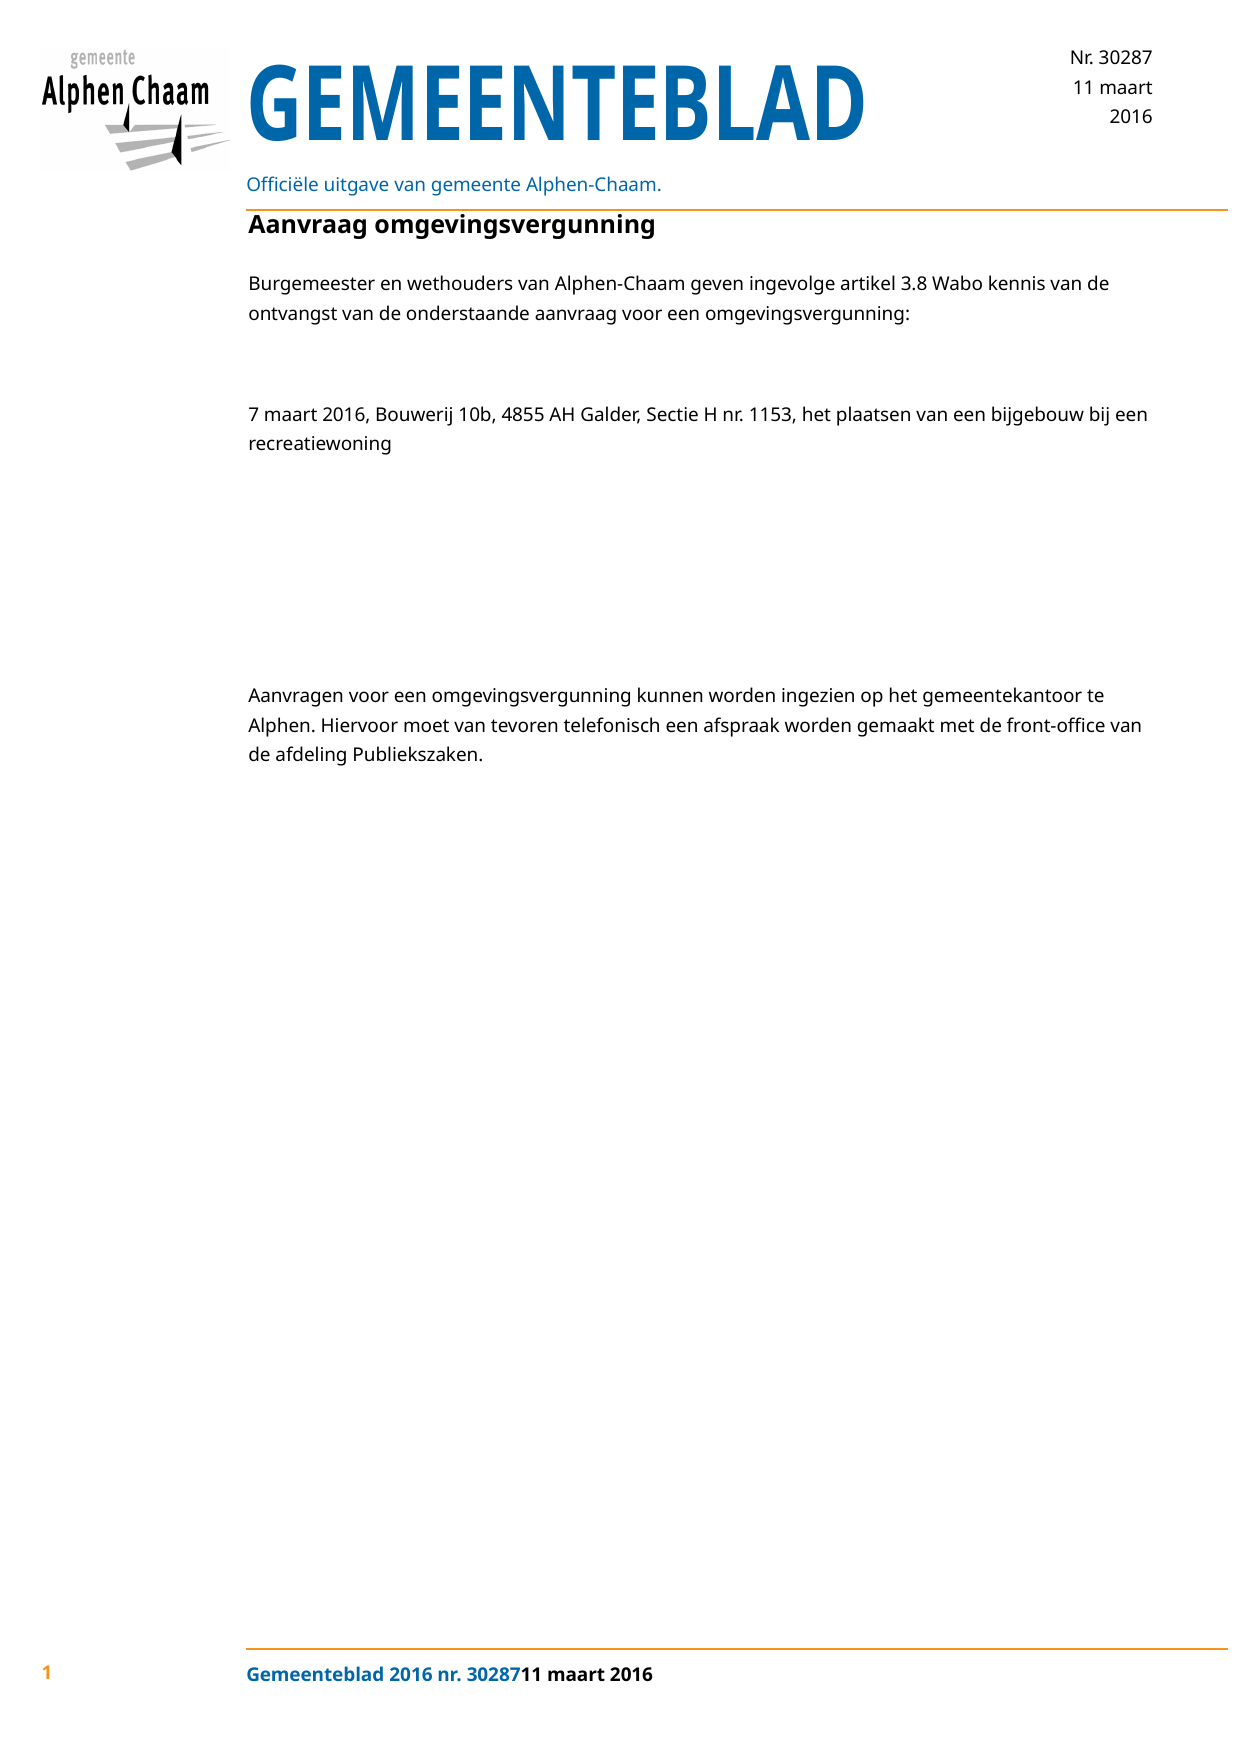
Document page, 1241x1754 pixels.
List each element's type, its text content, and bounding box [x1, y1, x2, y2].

text 7 maart 2016, Bouwerij 10b, 4855 AH Galder, Sectie H nr. 1153, het plaatsen van een bijgebouw bij een recreatiewoning [248, 401, 1152, 456]
picture [41, 47, 231, 172]
text Burgemeester en wethouders van Alphen-Chaam geven ingevolge artikel 3.8 Wabo kennis van de ontvangst van de onderstaande aanvraag voor een omgevingsvergunning: [248, 270, 1152, 326]
text Aanvragen voor een omgevingsvergunning kunnen worden ingezien op het gemeentekantoor te Alphen. Hiervoor moet van tevoren telefonisch een afspraak worden gemaakt met de front-office van de afdeling Publiekszaken. [248, 682, 1152, 767]
text Aanvraag omgevingsvergunning [248, 211, 1152, 241]
